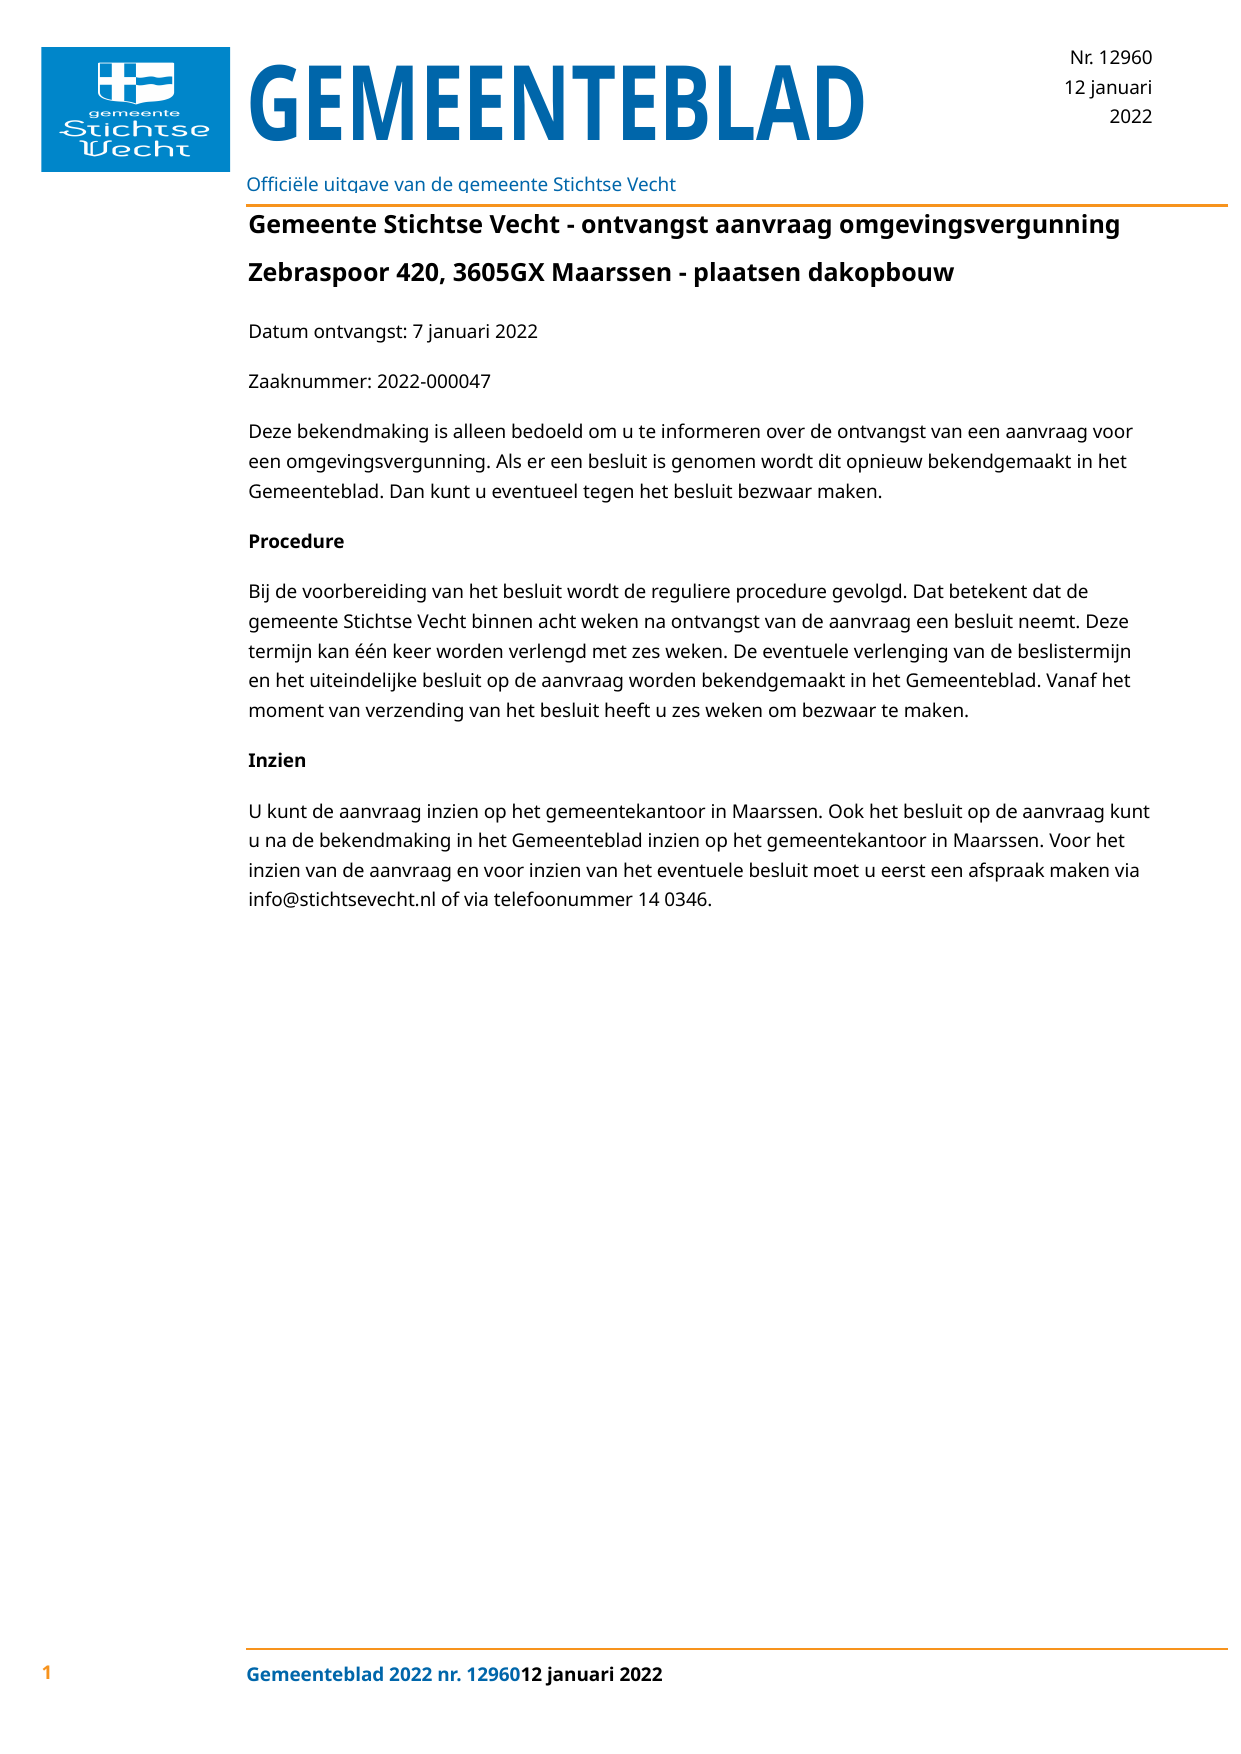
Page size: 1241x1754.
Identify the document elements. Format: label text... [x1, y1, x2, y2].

text Datum ontvangst: 7 januari 2022 [248, 318, 1152, 344]
text Procedure [248, 528, 1152, 554]
picture [137, 63, 174, 103]
text U kunt de aanvraag inzien op het gemeentekantoor in Maarssen. Ook het besluit op de aanvraag kunt u na de bekendmaking in het Gemeenteblad inzien op het gemeentekantoor in Maarssen. Voor het inzien van de aanvraag en voor inzien van het eventuele besluit moet u eerst een afspraak maken via info@stichtsevecht.nl of via telefoonummer 14 0346. [248, 798, 1152, 912]
picture [99, 63, 135, 101]
text Deze bekendmaking is alleen bedoeld om u te informeren over de ontvangst van een aanvraag voor een omgevingsvergunning. Als er een besluit is genomen wordt dit opnieuw bekendgemaakt in het Gemeenteblad. Dan kunt u eventueel tegen het besluit bezwaar maken. [248, 419, 1152, 504]
text Gemeente Stichtse Vecht - ontvangst aanvraag omgevingsvergunning Zebraspoor 420, 3605GX Maarssen - plaatsen dakopbouw [248, 207, 1152, 288]
text Zaaknummer: 2022-000047 [248, 368, 1152, 394]
text Bij de voorbereiding van het besluit wordt de reguliere procedure gevolgd. Dat betekent dat de gemeente Stichtse Vecht binnen acht weken na ontvangst van de aanvraag een besluit neemt. Deze termijn kan één keer worden verlengd met zes weken. De eventuele verlenging van de beslistermijn en het uiteindelijke besluit op de aanvraag worden bekendgemaakt in het Gemeenteblad. Vanaf het moment van verzending van het besluit heeft u zes weken om bezwaar te maken. [248, 579, 1152, 723]
text Inzien [248, 747, 1152, 773]
